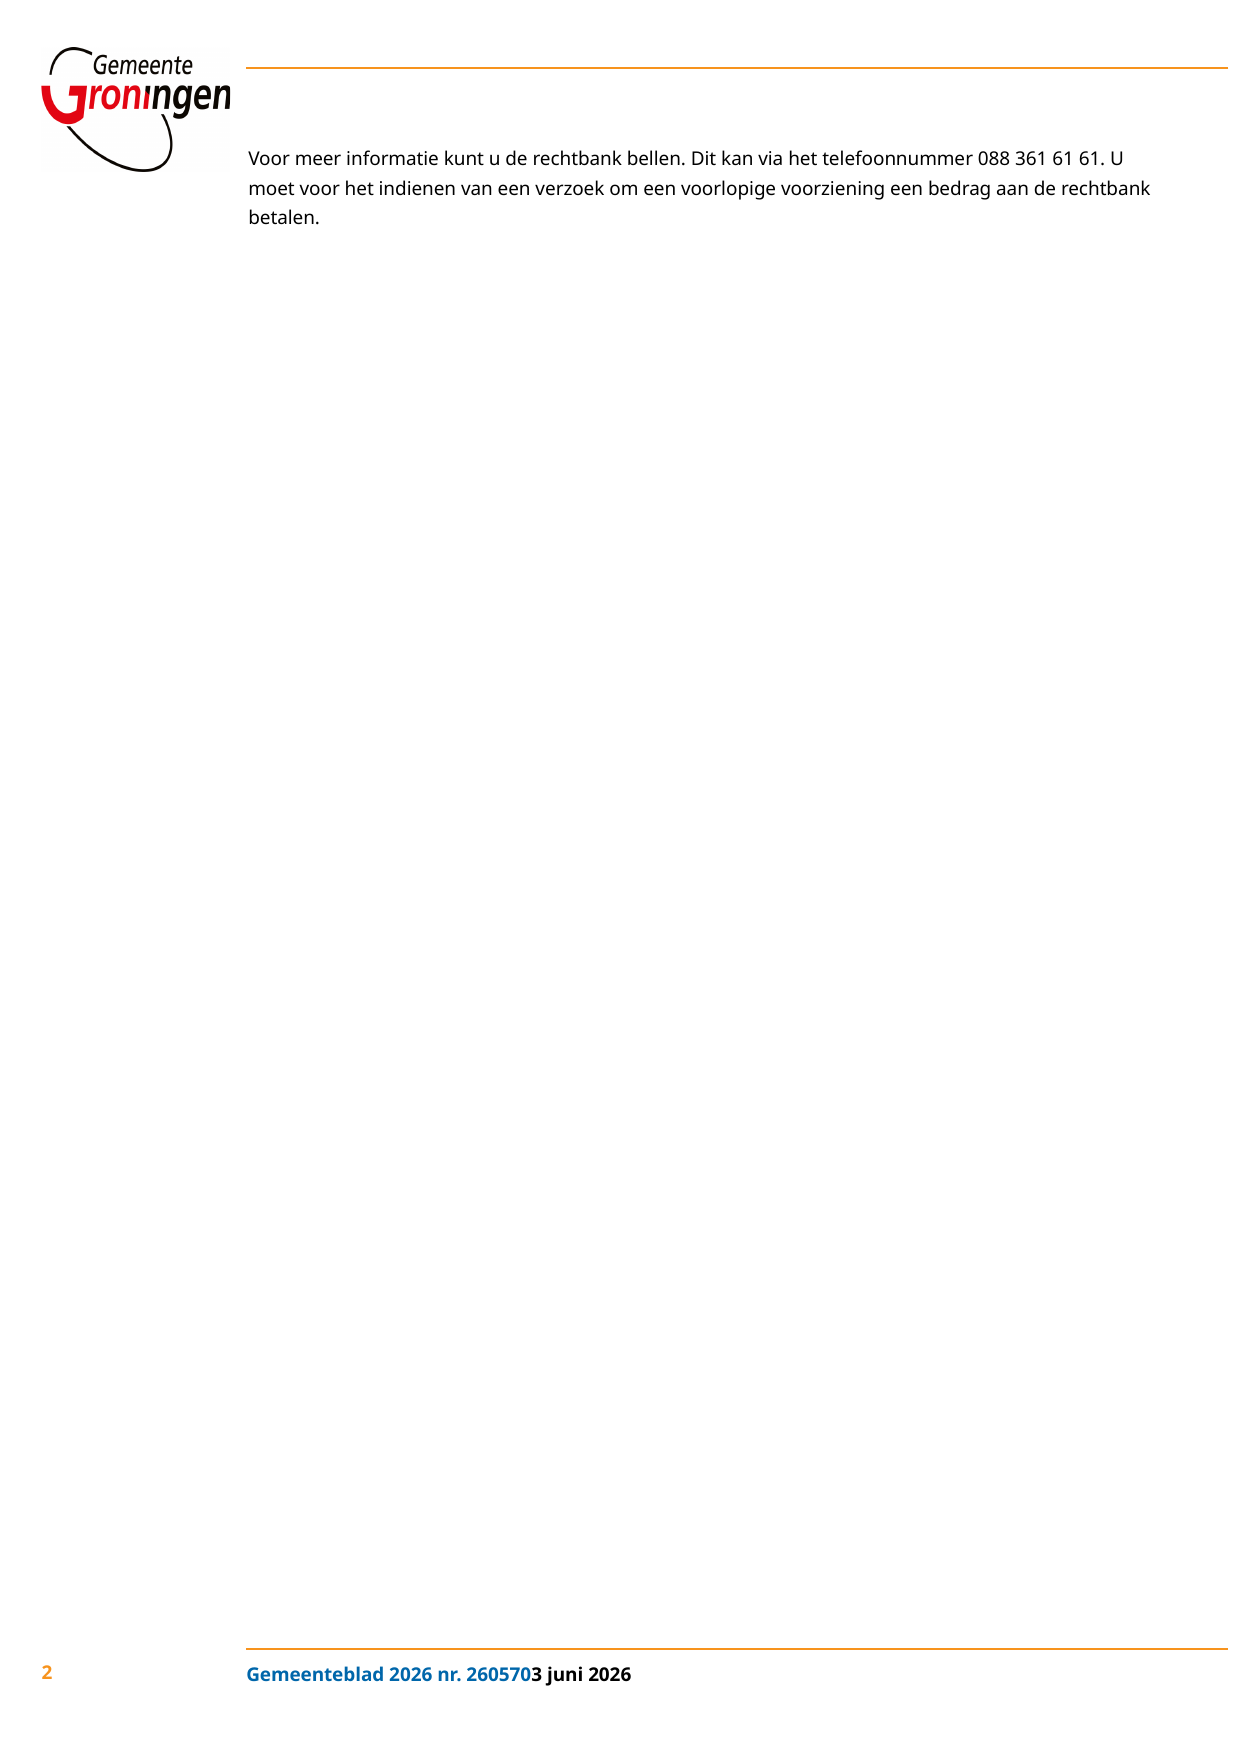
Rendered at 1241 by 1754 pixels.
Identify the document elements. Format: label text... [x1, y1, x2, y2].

picture [41, 47, 231, 172]
text Voor meer informatie kunt u de rechtbank bellen. Dit kan via het telefoonnummer 088 361 61 61. U moet voor het indienen van een verzoek om een voorlopige voorziening een bedrag aan de rechtbank betalen. [248, 145, 1152, 230]
